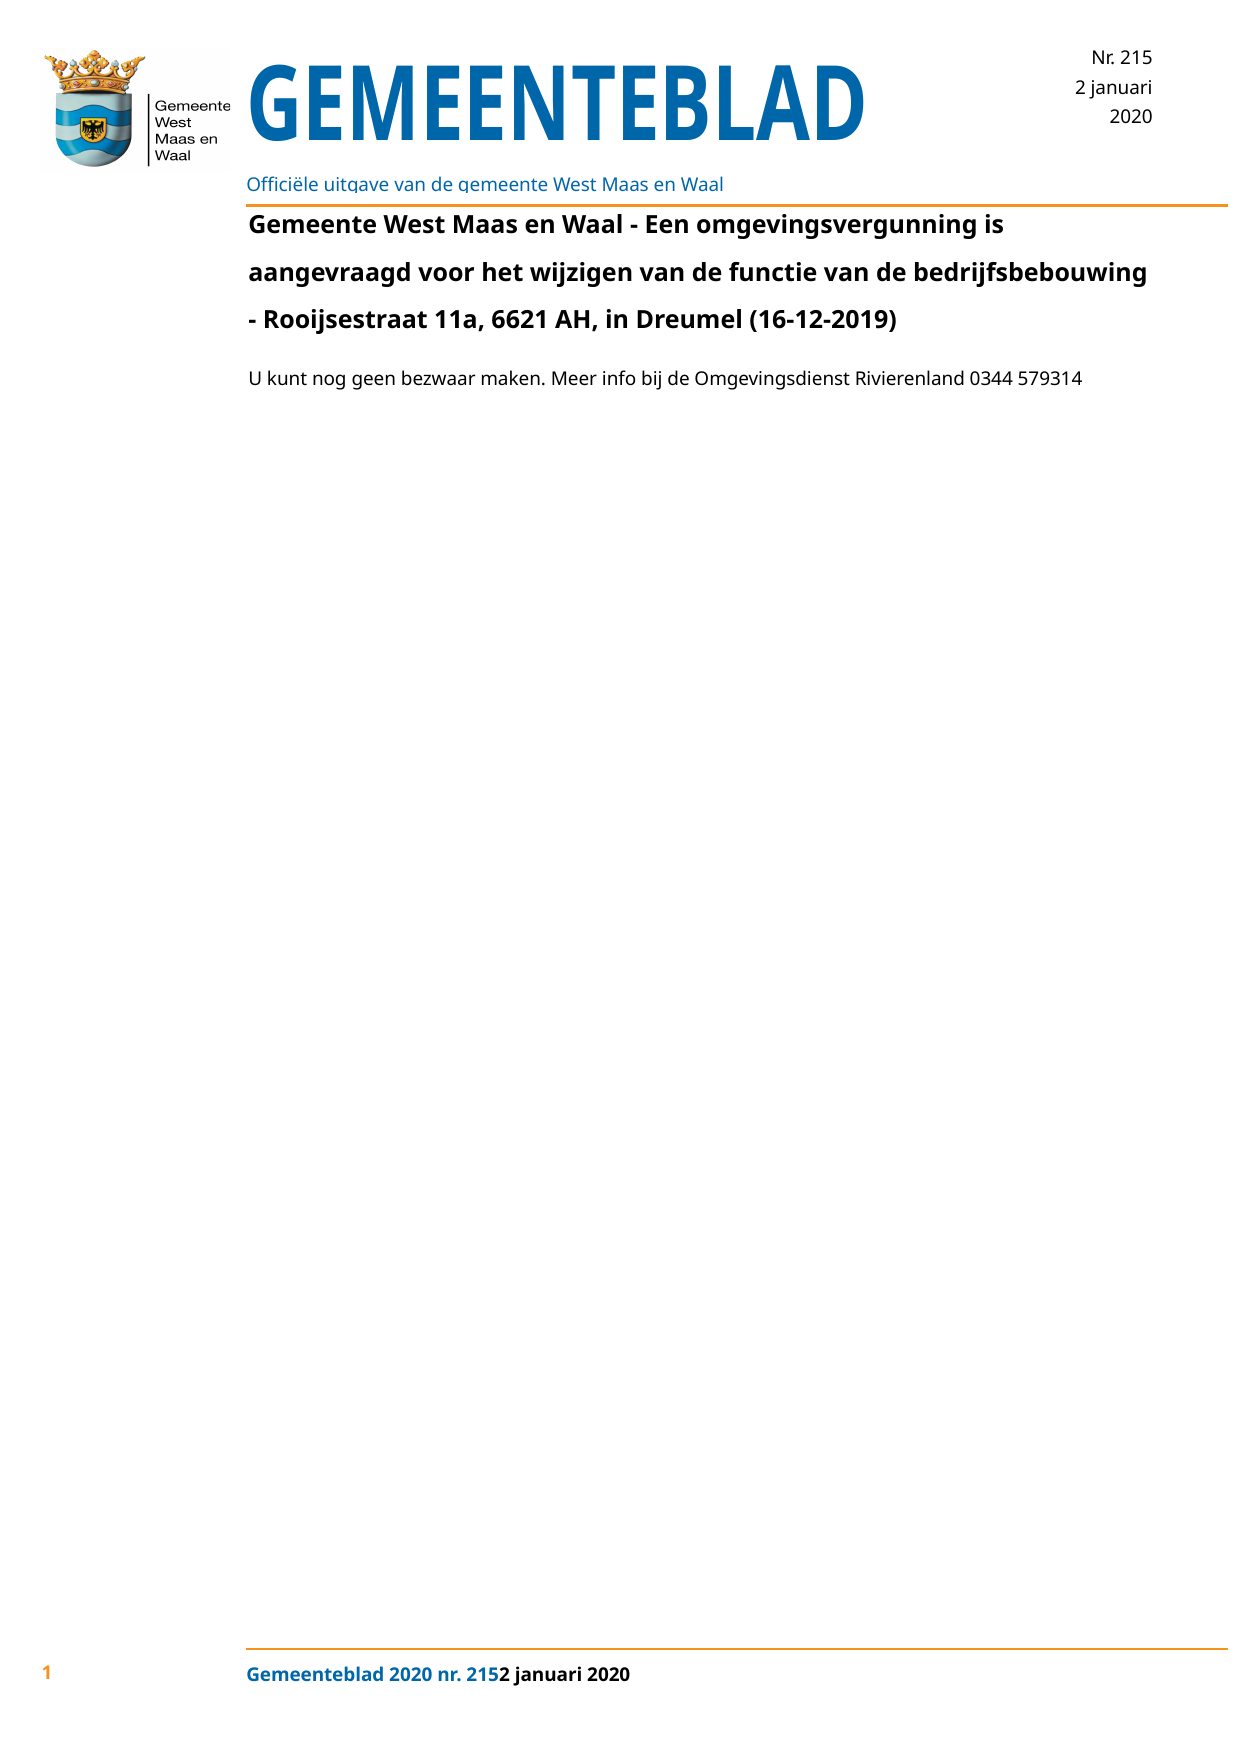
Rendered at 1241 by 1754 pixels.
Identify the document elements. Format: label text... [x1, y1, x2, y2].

text Gemeente West Maas en Waal - Een omgevingsvergunning is aangevraagd voor het wijzigen van de functie van de bedrijfsbebouwing - Rooijsestraat 11a, 6621 AH, in Dreumel (16-12-2019) [248, 207, 1152, 336]
picture [41, 47, 231, 172]
text U kunt nog geen bezwaar maken. Meer info bij de Omgevingsdienst Rivierenland 0344 579314 [248, 366, 1152, 391]
